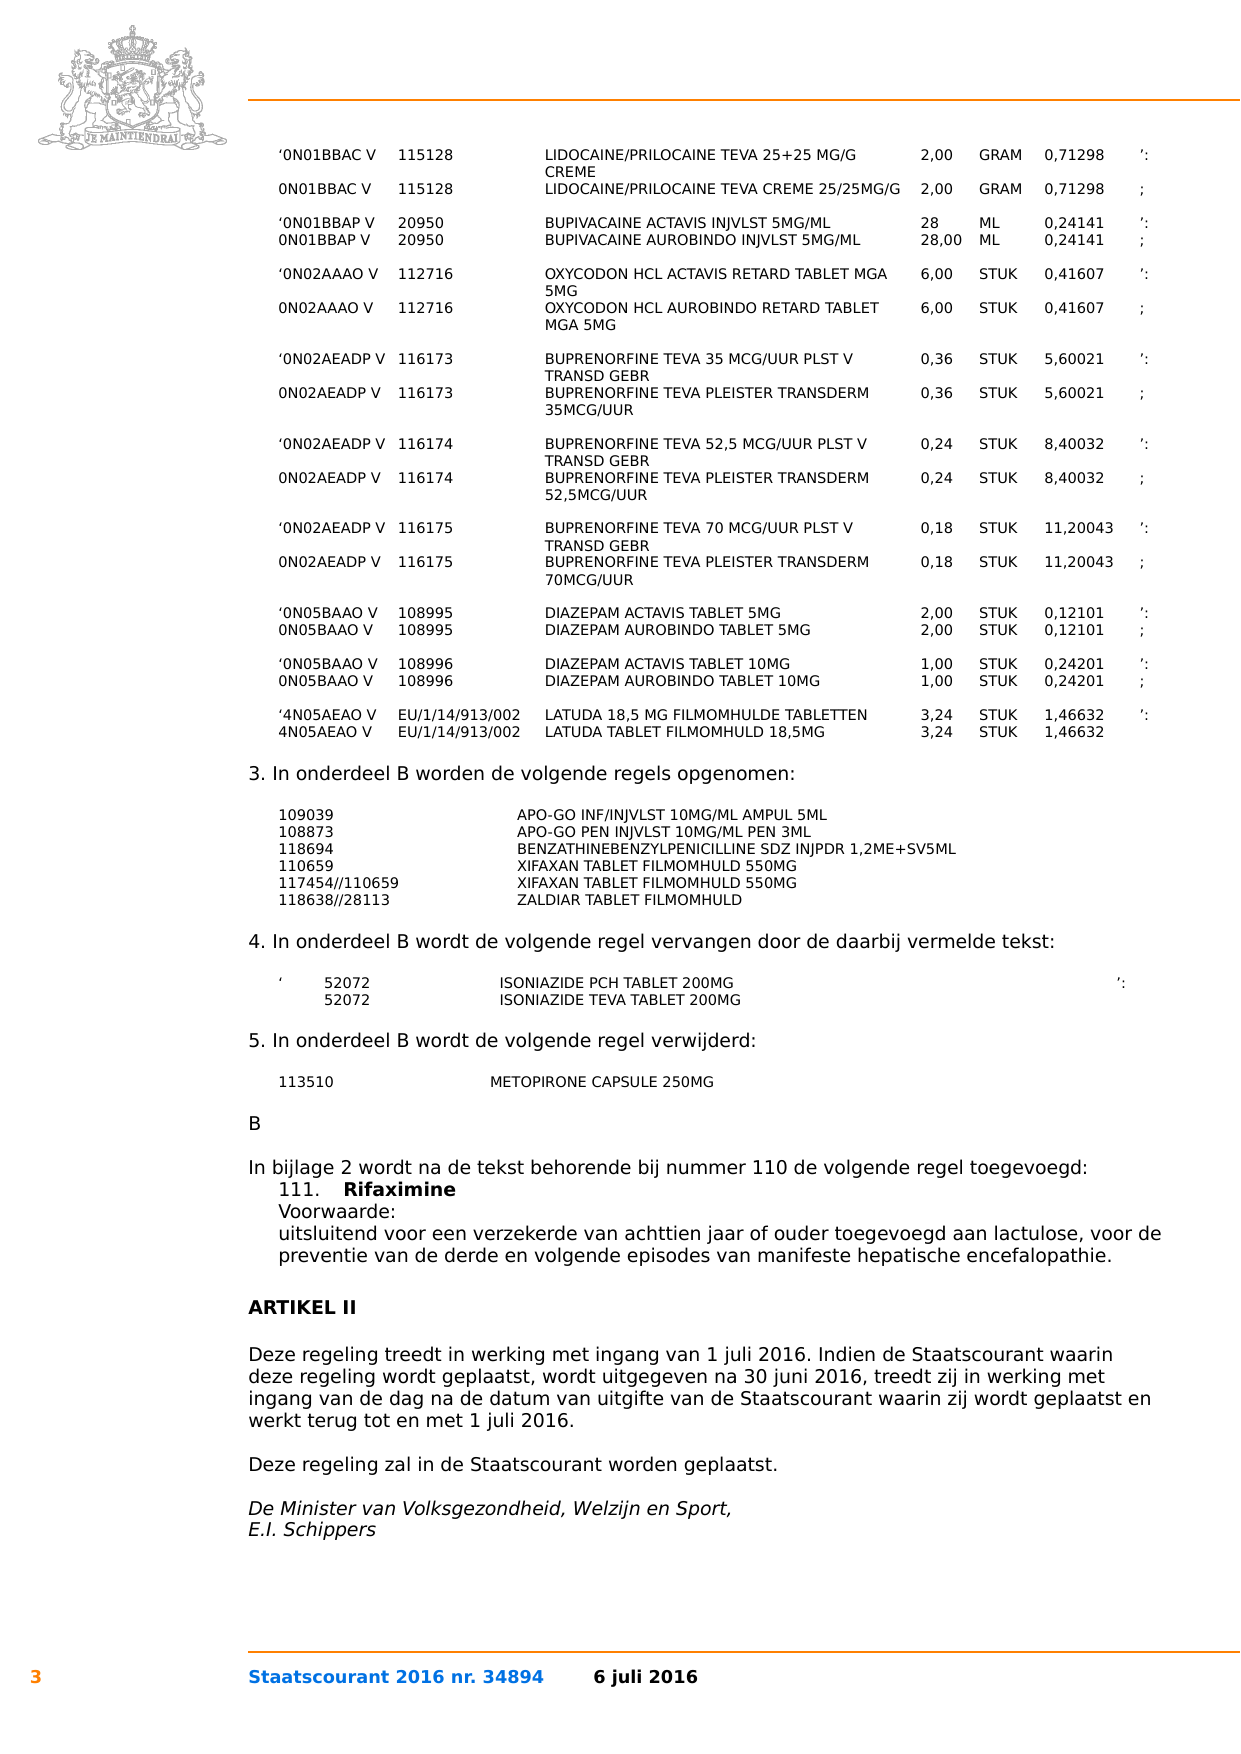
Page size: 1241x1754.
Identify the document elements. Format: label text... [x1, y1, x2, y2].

table_cell 20950 [392, 232, 539, 249]
table_cell 115128 [392, 181, 539, 198]
table_cell 1,00 [915, 656, 973, 673]
table_header ISONIAZIDE PCH TABLET 200MG [494, 975, 1110, 991]
table_cell BUPRENORFINE TEVA 35 MCG/UUR PLST V TRANSD GEBR [539, 351, 914, 384]
table_cell ‘0N02AEADP V [278, 520, 392, 554]
table_cell 108995 [392, 622, 539, 639]
table_cell 8,40032 [1038, 470, 1133, 503]
table_cell BUPRENORFINE TEVA PLEISTER TRANSDERM 35MCG/UUR [539, 385, 914, 418]
table_cell [539, 334, 914, 351]
table_cell 116174 [392, 470, 539, 503]
table_cell [915, 130, 973, 147]
table_cell [1133, 130, 1163, 147]
table_header 52072 [318, 975, 493, 991]
table_cell [392, 334, 539, 351]
table_cell [539, 588, 914, 605]
table_cell [278, 690, 392, 707]
table_cell 116173 [392, 385, 539, 418]
table_cell BUPRENORFINE TEVA PLEISTER TRANSDERM 52,5MCG/UUR [539, 470, 914, 503]
text B [248, 1113, 1163, 1135]
table_cell 3,24 [915, 724, 973, 741]
table_cell [1133, 419, 1163, 436]
table_cell 0,24 [915, 436, 973, 469]
table_cell 0N05BAAO V [278, 673, 392, 690]
table_cell [1038, 504, 1133, 520]
table_cell 0,41607 [1038, 300, 1133, 334]
table_header ’: [1110, 975, 1163, 991]
table_cell [392, 588, 539, 605]
table_cell DIAZEPAM AUROBINDO TABLET 5MG [539, 622, 914, 639]
table_cell [915, 419, 973, 436]
table_cell [539, 639, 914, 656]
table_cell [278, 639, 392, 656]
table_cell [915, 334, 973, 351]
table_cell 0N01BBAC V [278, 181, 392, 198]
table_cell [915, 249, 973, 266]
table_cell [392, 198, 539, 215]
table_cell ‘0N01BBAP V [278, 215, 392, 232]
text De Minister van Volksgezondheid, Welzijn en Sport, E.I. Schippers [248, 1497, 1163, 1541]
table_cell ‘0N01BBAC V [278, 147, 392, 181]
text 4. In onderdeel B wordt de volgende regel vervangen door de daarbij vermelde tekst: [248, 931, 1163, 953]
table_cell 110659 [278, 858, 511, 875]
table_cell 5,60021 [1038, 385, 1133, 418]
text 3. In onderdeel B worden de volgende regels opgenomen: [248, 763, 1163, 785]
table_cell 0,24201 [1038, 673, 1133, 690]
table_cell 2,00 [915, 605, 973, 622]
table_cell BUPRENORFINE TEVA 52,5 MCG/UUR PLST V TRANSD GEBR [539, 436, 914, 469]
table_cell 108996 [392, 656, 539, 673]
table_cell BUPRENORFINE TEVA PLEISTER TRANSDERM 70MCG/UUR [539, 554, 914, 588]
table_cell [1133, 690, 1163, 707]
table_cell 1,00 [915, 673, 973, 690]
table_cell DIAZEPAM ACTAVIS TABLET 10MG [539, 656, 914, 673]
table_cell ; [1133, 622, 1163, 639]
table_cell [278, 991, 318, 1008]
table_cell [539, 198, 914, 215]
table_cell ‘0N02AAAO V [278, 266, 392, 300]
table_cell [1133, 249, 1163, 266]
table_cell ‘0N05BAAO V [278, 656, 392, 673]
table_cell LATUDA TABLET FILMOMHULD 18,5MG [539, 724, 914, 741]
table_cell 52072 [318, 991, 493, 1008]
text Voorwaarde: [278, 1201, 1163, 1223]
table_cell [973, 419, 1038, 436]
text Deze regeling treedt in werking met ingang van 1 juli 2016. Indien de Staatscourant waarin deze regeling wordt geplaatst, wordt uitgegeven na 30 juni 2016, treedt zij in werking met ingang van de dag na de datum van uitgifte van de Staatscourant waarin zij wordt geplaatst en werkt terug tot en met 1 juli 2016. [248, 1344, 1163, 1432]
table_cell [539, 504, 914, 520]
table_cell 117454//110659 [278, 875, 511, 892]
table_cell [1110, 991, 1163, 1008]
table_cell ; [1133, 181, 1163, 198]
table_cell 116175 [392, 554, 539, 588]
table_cell [392, 419, 539, 436]
text uitsluitend voor een verzekerde van achttien jaar of ouder toegevoegd aan lactulose, voor de preventie van de derde en volgende episodes van manifeste hepatische encefalopathie. [278, 1223, 1163, 1267]
table_cell [973, 504, 1038, 520]
table_cell 1,46632 [1038, 724, 1133, 741]
table_cell 0N02AEADP V [278, 554, 392, 588]
table_cell 0,36 [915, 385, 973, 418]
table_cell [973, 639, 1038, 656]
table_cell 0,41607 [1038, 266, 1133, 300]
table_cell [539, 249, 914, 266]
table_cell 20950 [392, 215, 539, 232]
table_cell [278, 130, 392, 147]
table_cell [1038, 419, 1133, 436]
picture [38, 25, 227, 150]
table_header ‘ [278, 975, 318, 991]
table_cell LIDOCAINE/PRILOCAINE TEVA CREME 25/25MG/G [539, 181, 914, 198]
table_cell 0,71298 [1038, 181, 1133, 198]
table_cell 0,18 [915, 554, 973, 588]
table_cell 1,46632 [1038, 707, 1133, 724]
table_cell STUK [973, 622, 1038, 639]
table_cell [1038, 249, 1133, 266]
table_cell ML [973, 232, 1038, 249]
table_cell [973, 334, 1038, 351]
table_cell [1133, 334, 1163, 351]
table_cell 108873 [278, 824, 511, 841]
table_cell EU/1/14/913/002 [392, 707, 539, 724]
table_cell [1133, 198, 1163, 215]
table_cell [973, 130, 1038, 147]
table_cell 3,24 [915, 707, 973, 724]
table_cell ; [1133, 554, 1163, 588]
table_header 109039 [278, 807, 511, 824]
table_cell 108995 [392, 605, 539, 622]
table_cell 116175 [392, 520, 539, 554]
table_cell [1038, 639, 1133, 656]
table_cell [392, 249, 539, 266]
text In bijlage 2 wordt na de tekst behorende bij nummer 110 de volgende regel toegevoegd: [248, 1157, 1163, 1179]
table_cell STUK [973, 520, 1038, 554]
table_cell 0,24201 [1038, 656, 1133, 673]
table_cell ; [1133, 232, 1163, 249]
table_cell STUK [973, 470, 1038, 503]
table_cell 0N02AAAO V [278, 300, 392, 334]
table_cell 0,12101 [1038, 622, 1133, 639]
table_cell [973, 690, 1038, 707]
table_cell 116174 [392, 436, 539, 469]
table_cell [915, 504, 973, 520]
table_cell 118638//28113 [278, 892, 511, 909]
table_cell ‘0N05BAAO V [278, 605, 392, 622]
table_cell GRAM [973, 181, 1038, 198]
text Deze regeling zal in de Staatscourant worden geplaatst. [248, 1453, 1163, 1476]
table_cell STUK [973, 707, 1038, 724]
table_cell STUK [973, 724, 1038, 741]
table_header 113510 [278, 1074, 484, 1091]
table_cell [1133, 588, 1163, 605]
table_cell [278, 504, 392, 520]
table_cell [915, 198, 973, 215]
table_cell 0N05BAAO V [278, 622, 392, 639]
table_cell 0,24141 [1038, 215, 1133, 232]
table_cell [1038, 334, 1133, 351]
table_cell [278, 334, 392, 351]
table_cell 0,71298 [1038, 147, 1133, 181]
table_cell 6,00 [915, 300, 973, 334]
table_cell DIAZEPAM AUROBINDO TABLET 10MG [539, 673, 914, 690]
table_cell BUPIVACAINE ACTAVIS INJVLST 5MG/ML [539, 215, 914, 232]
table_cell STUK [973, 656, 1038, 673]
table_cell APO-GO PEN INJVLST 10MG/ML PEN 3ML [511, 824, 1163, 841]
table_cell [1038, 130, 1133, 147]
table_cell STUK [973, 673, 1038, 690]
table_cell [539, 130, 914, 147]
table_cell 108996 [392, 673, 539, 690]
table_cell STUK [973, 300, 1038, 334]
table_cell [392, 504, 539, 520]
table_cell LIDOCAINE/PRILOCAINE TEVA 25+25 MG/G CREME [539, 147, 914, 181]
table_cell STUK [973, 436, 1038, 469]
table_header APO-GO INF/INJVLST 10MG/ML AMPUL 5ML [511, 807, 1163, 824]
table_cell ML [973, 215, 1038, 232]
table_cell 0,24 [915, 470, 973, 503]
table_cell 0,24141 [1038, 232, 1133, 249]
table_cell GRAM [973, 147, 1038, 181]
table_cell [1133, 724, 1163, 741]
table_cell [915, 588, 973, 605]
table_cell ‘4N05AEAO V [278, 707, 392, 724]
table_cell [973, 249, 1038, 266]
table_cell 28,00 [915, 232, 973, 249]
text 111. Rifaximine [278, 1179, 1163, 1201]
table_cell [1038, 588, 1133, 605]
table_cell 0N02AEADP V [278, 470, 392, 503]
table_header METOPIRONE CAPSULE 250MG [484, 1074, 1163, 1091]
table_cell 112716 [392, 300, 539, 334]
table_cell OXYCODON HCL AUROBINDO RETARD TABLET MGA 5MG [539, 300, 914, 334]
table_cell 8,40032 [1038, 436, 1133, 469]
table_cell [278, 419, 392, 436]
table_cell 28 [915, 215, 973, 232]
table_cell BENZATHINEBENZYLPENICILLINE SDZ INJPDR 1,2ME+SV5ML [511, 841, 1163, 858]
table_cell [1038, 690, 1133, 707]
table_cell ’: [1133, 605, 1163, 622]
table_cell ’: [1133, 147, 1163, 181]
table_cell ; [1133, 673, 1163, 690]
table_cell 11,20043 [1038, 520, 1133, 554]
table_cell ’: [1133, 266, 1163, 300]
table_cell DIAZEPAM ACTAVIS TABLET 5MG [539, 605, 914, 622]
table_cell OXYCODON HCL ACTAVIS RETARD TABLET MGA 5MG [539, 266, 914, 300]
table_cell EU/1/14/913/002 [392, 724, 539, 741]
table_cell ’: [1133, 707, 1163, 724]
table_cell 0,12101 [1038, 605, 1133, 622]
table_cell 0N02AEADP V [278, 385, 392, 418]
table_cell LATUDA 18,5 MG FILMOMHULDE TABLETTEN [539, 707, 914, 724]
table_cell XIFAXAN TABLET FILMOMHULD 550MG [511, 875, 1163, 892]
table_cell 0N01BBAP V [278, 232, 392, 249]
table_cell 2,00 [915, 147, 973, 181]
table_cell BUPIVACAINE AUROBINDO INJVLST 5MG/ML [539, 232, 914, 249]
table_cell XIFAXAN TABLET FILMOMHULD 550MG [511, 858, 1163, 875]
table_cell 0,18 [915, 520, 973, 554]
table_cell STUK [973, 351, 1038, 384]
table_cell ’: [1133, 351, 1163, 384]
table_cell [915, 639, 973, 656]
table_cell ’: [1133, 436, 1163, 469]
table_cell ’: [1133, 215, 1163, 232]
table_cell 115128 [392, 147, 539, 181]
table_cell [973, 198, 1038, 215]
table_cell [278, 249, 392, 266]
table_cell 0,36 [915, 351, 973, 384]
table_cell ; [1133, 470, 1163, 503]
table_cell ‘0N02AEADP V [278, 351, 392, 384]
subtitle ARTIKEL II [248, 1297, 1163, 1319]
table_cell [915, 690, 973, 707]
table_cell STUK [973, 385, 1038, 418]
table_cell 11,20043 [1038, 554, 1133, 588]
table_cell [392, 690, 539, 707]
table_cell [973, 588, 1038, 605]
table_cell ‘0N02AEADP V [278, 436, 392, 469]
table_cell [278, 588, 392, 605]
table_cell 6,00 [915, 266, 973, 300]
table_cell 2,00 [915, 181, 973, 198]
table_cell [392, 130, 539, 147]
table_cell 4N05AEAO V [278, 724, 392, 741]
table_cell 118694 [278, 841, 511, 858]
table_cell ISONIAZIDE TEVA TABLET 200MG [494, 991, 1110, 1008]
table_cell [539, 419, 914, 436]
table_cell [392, 639, 539, 656]
table_cell [539, 690, 914, 707]
table_cell 2,00 [915, 622, 973, 639]
table_cell STUK [973, 266, 1038, 300]
table_cell ; [1133, 300, 1163, 334]
table_cell 112716 [392, 266, 539, 300]
table_cell [1133, 639, 1163, 656]
table_cell STUK [973, 554, 1038, 588]
table_cell ’: [1133, 520, 1163, 554]
table_cell ZALDIAR TABLET FILMOMHULD [511, 892, 1163, 909]
table_cell 5,60021 [1038, 351, 1133, 384]
text 5. In onderdeel B wordt de volgende regel verwijderd: [248, 1030, 1163, 1052]
table_cell BUPRENORFINE TEVA 70 MCG/UUR PLST V TRANSD GEBR [539, 520, 914, 554]
table_cell [1133, 504, 1163, 520]
table_cell ’: [1133, 656, 1163, 673]
table_cell [1038, 198, 1133, 215]
table_cell ; [1133, 385, 1163, 418]
table_cell 116173 [392, 351, 539, 384]
table_cell [278, 198, 392, 215]
table_cell STUK [973, 605, 1038, 622]
